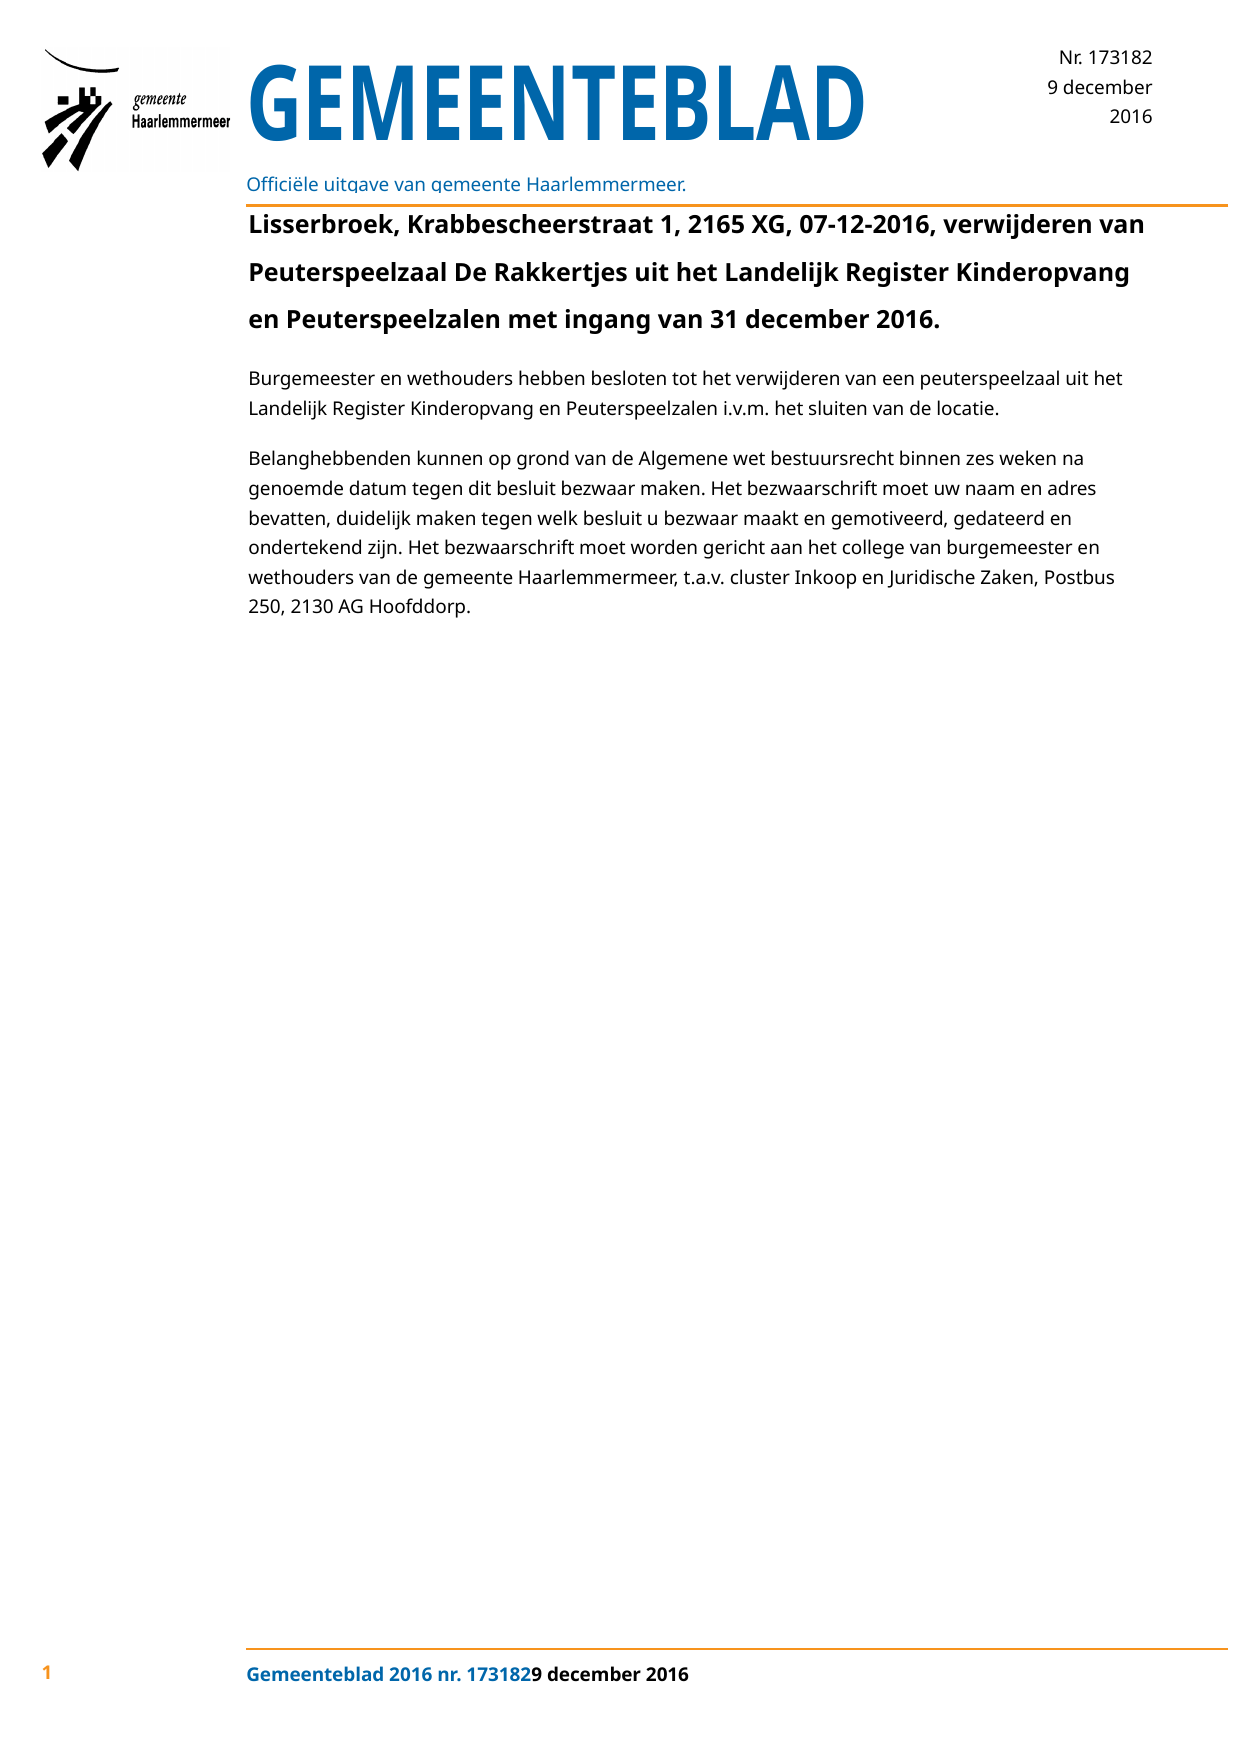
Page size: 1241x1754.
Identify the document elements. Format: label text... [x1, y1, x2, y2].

text Lisserbroek, Krabbescheerstraat 1, 2165 XG, 07-12-2016, verwijderen van Peuterspeelzaal De Rakkertjes uit het Landelijk Register Kinderopvang en Peuterspeelzalen met ingang van 31 december 2016. [248, 207, 1152, 336]
text Belanghebbenden kunnen op grond van de Algemene wet bestuursrecht binnen zes weken na genoemde datum tegen dit besluit bezwaar maken. Het bezwaarschrift moet uw naam en adres bevatten, duidelijk maken tegen welk besluit u bezwaar maakt en gemotiveerd, gedateerd en ondertekend zijn. Het bezwaarschrift moet worden gericht aan het college van burgemeester en wethouders van de gemeente Haarlemmermeer, t.a.v. cluster Inkoop en Juridische Zaken, Postbus 250, 2130 AG Hoofddorp. [248, 446, 1152, 619]
picture [41, 47, 231, 172]
text Burgemeester en wethouders hebben besloten tot het verwijderen van een peuterspeelzaal uit het Landelijk Register Kinderopvang en Peuterspeelzalen i.v.m. het sluiten van de locatie. [248, 366, 1152, 421]
